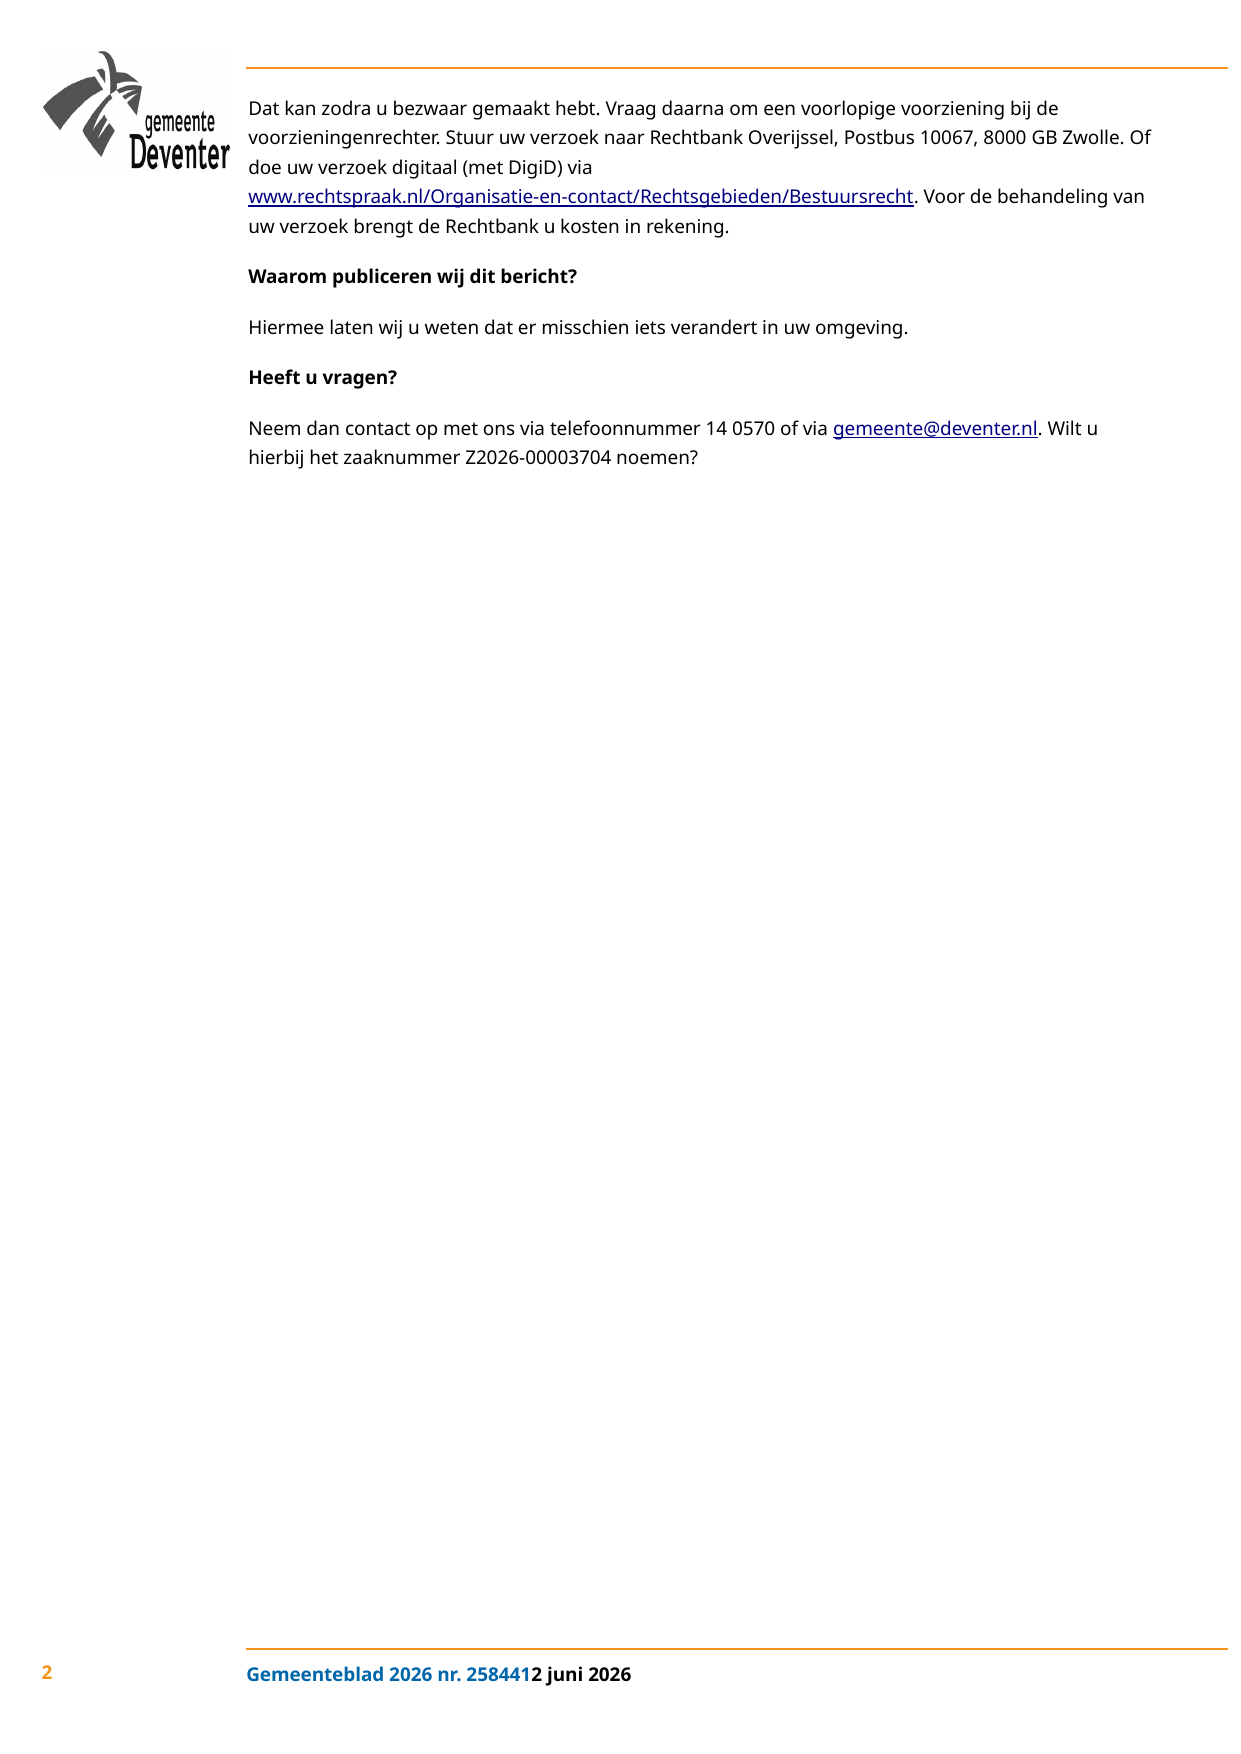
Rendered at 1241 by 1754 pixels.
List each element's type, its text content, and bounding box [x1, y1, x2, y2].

picture [41, 47, 231, 172]
text Neem dan contact op met ons via telefoonnummer 14 0570 of via gemeente@deventer.nl. Wilt u hierbij het zaaknummer Z2026-00003704 noemen? [248, 415, 1152, 470]
text Heeft u vragen? [248, 364, 1152, 390]
text Waarom publiceren wij dit bericht? [248, 263, 1152, 289]
text Dat kan zodra u bezwaar gemaakt hebt. Vraag daarna om een voorlopige voorziening bij de voorzieningenrechter. Stuur uw verzoek naar Rechtbank Overijssel, Postbus 10067, 8000 GB Zwolle. Of doe uw verzoek digitaal (met DigiD) via www.rechtspraak.nl/Organisatie-en-contact/Rechtsgebieden/Bestuursrecht. Voor de behandeling van uw verzoek brengt de Rechtbank u kosten in rekening. [248, 95, 1152, 239]
text Hiermee laten wij u weten dat er misschien iets verandert in uw omgeving. [248, 314, 1152, 340]
